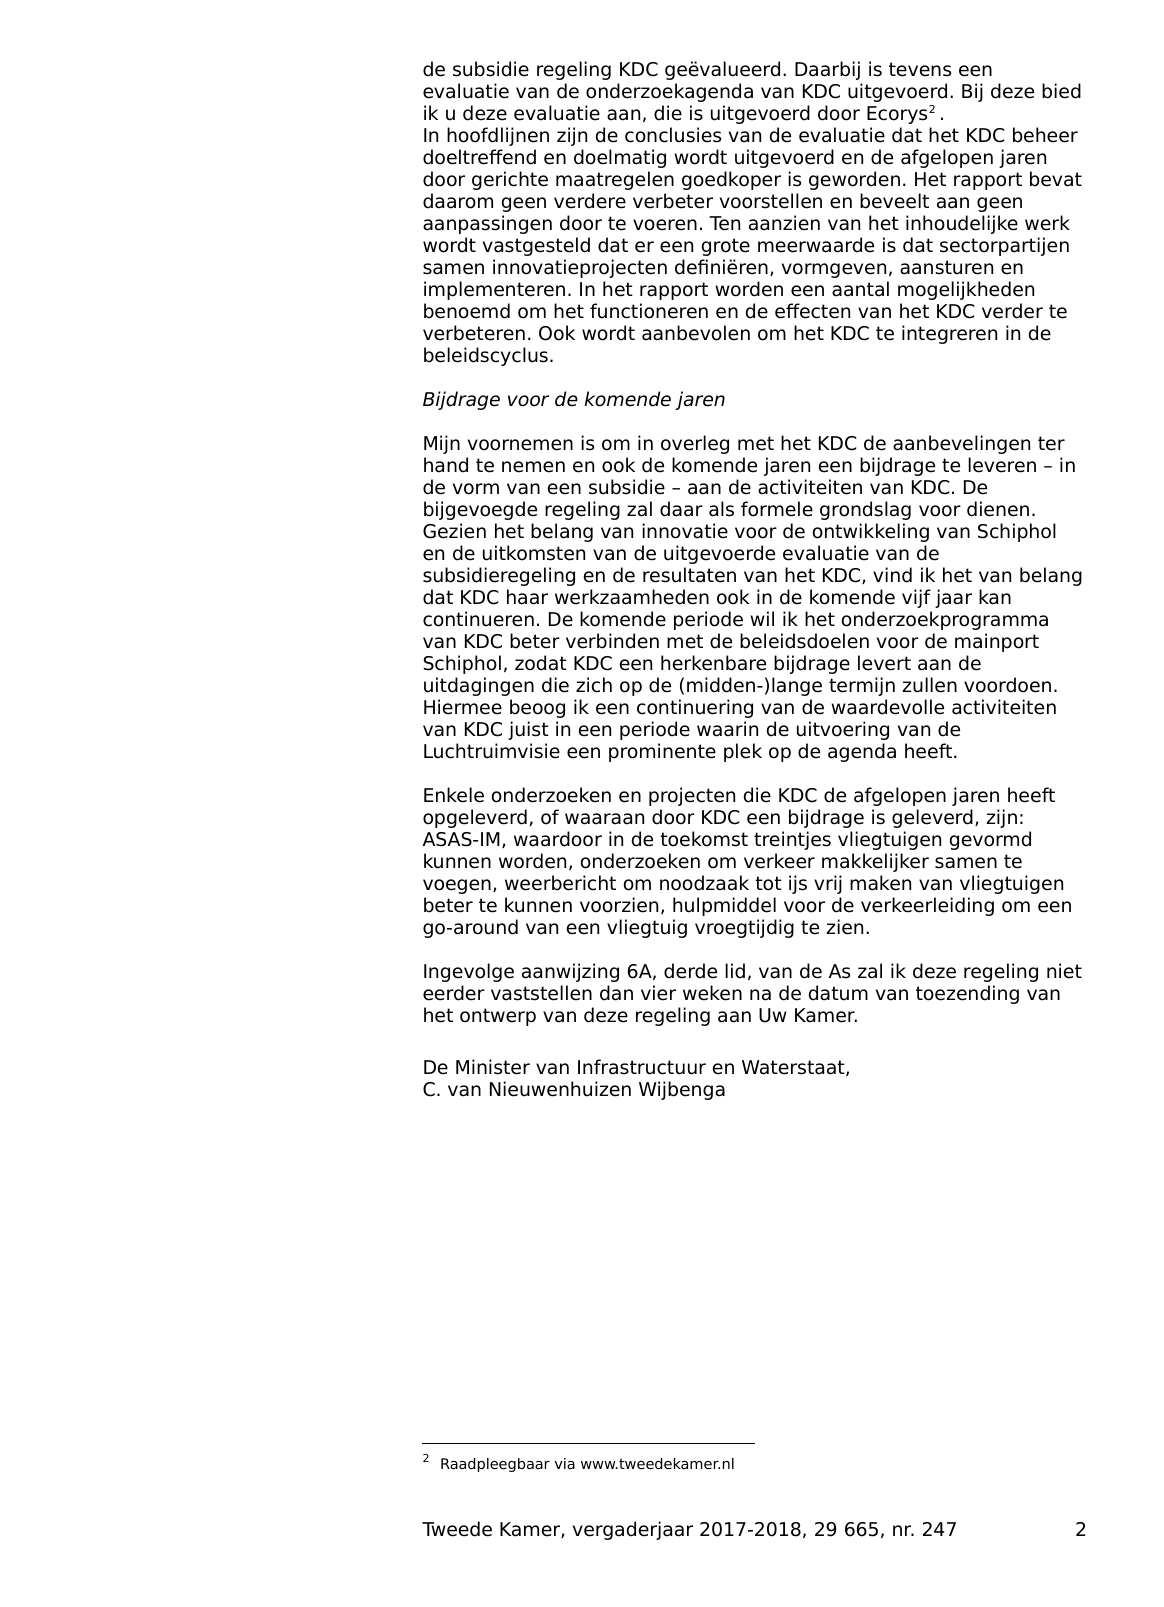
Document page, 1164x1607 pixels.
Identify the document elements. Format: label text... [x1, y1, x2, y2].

text Enkele onderzoeken en projecten die KDC de afgelopen jaren heeft opgeleverd, of waaraan door KDC een bijdrage is geleverd, zijn: ASAS-IM, waardoor in de toekomst treintjes vliegtuigen gevormd kunnen worden, onderzoeken om verkeer makkelijker samen te voegen, weerbericht om noodzaak tot ijs vrij maken van vliegtuigen beter te kunnen voorzien, hulpmiddel voor de verkeerleiding om een go-around van een vliegtuig vroegtijdig te zien. [422, 785, 1087, 939]
text Mijn voornemen is om in overleg met het KDC de aanbevelingen ter hand te nemen en ook de komende jaren een bijdrage te leveren – in de vorm van een subsidie – aan de activiteiten van KDC. De bijgevoegde regeling zal daar als formele grondslag voor dienen. [422, 433, 1087, 521]
text de subsidie regeling KDC geëvalueerd. Daarbij is tevens een evaluatie van de onderzoekagenda van KDC uitgevoerd. Bij deze bied ik u deze evaluatie aan, die is uitgevoerd door Ecorys. [422, 59, 1087, 125]
text Gezien het belang van innovatie voor de ontwikkeling van Schiphol en de uitkomsten van de uitgevoerde evaluatie van de subsidieregeling en de resultaten van het KDC, vind ik het van belang dat KDC haar werkzaamheden ook in de komende vijf jaar kan continueren. De komende periode wil ik het onderzoekprogramma van KDC beter verbinden met de beleidsdoelen voor de mainport Schiphol, zodat KDC een herkenbare bijdrage levert aan de uitdagingen die zich op de (midden-)lange termijn zullen voordoen. [422, 521, 1087, 697]
text In hoofdlijnen zijn de conclusies van de evaluatie dat het KDC beheer doeltreffend en doelmatig wordt uitgevoerd en de afgelopen jaren door gerichte maatregelen goedkoper is geworden. Het rapport bevat daarom geen verdere verbeter voorstellen en beveelt aan geen aanpassingen door te voeren. Ten aanzien van het inhoudelijke werk wordt vastgesteld dat er een grote meerwaarde is dat sectorpartijen samen innovatieprojecten definiëren, vormgeven, aansturen en implementeren. In het rapport worden een aantal mogelijkheden benoemd om het functioneren en de effecten van het KDC verder te verbeteren. Ook wordt aanbevolen om het KDC te integreren in de beleidscyclus. [422, 125, 1087, 367]
text De Minister van Infrastructuur en Waterstaat, C. van Nieuwenhuizen Wijbenga [422, 1057, 1087, 1101]
text Raadpleegbaar via www.tweedekamer.nl [422, 1452, 1087, 1474]
subtitle Bijdrage voor de komende jaren [422, 389, 1087, 411]
text Hiermee beoog ik een continuering van de waardevolle activiteiten van KDC juist in een periode waarin de uitvoering van de Luchtruimvisie een prominente plek op de agenda heeft. [422, 697, 1087, 763]
text Ingevolge aanwijzing 6A, derde lid, van de As zal ik deze regeling niet eerder vaststellen dan vier weken na de datum van toezending van het ontwerp van deze regeling aan Uw Kamer. [422, 961, 1087, 1027]
